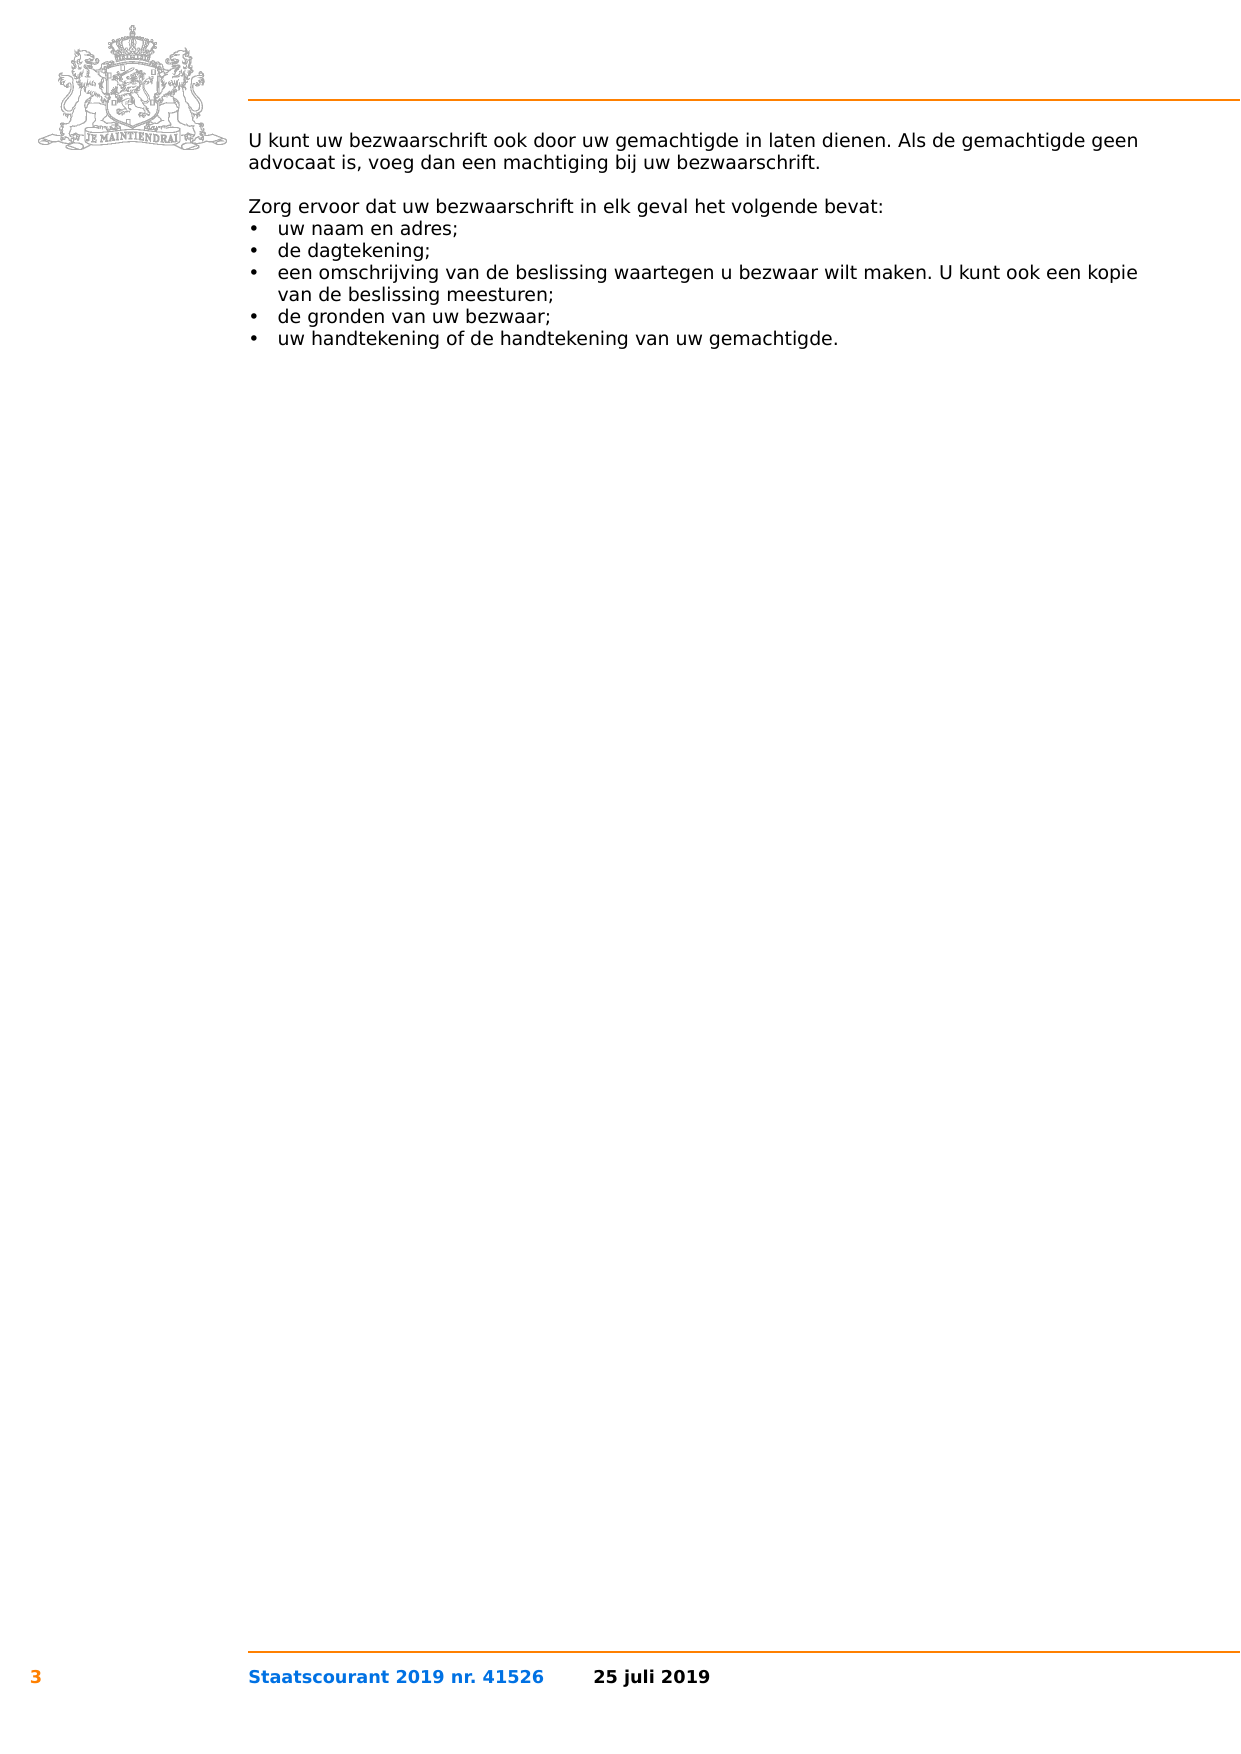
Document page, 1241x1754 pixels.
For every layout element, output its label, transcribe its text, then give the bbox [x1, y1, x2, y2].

text • de dagtekening; [248, 240, 1163, 262]
text • uw handtekening of de handtekening van uw gemachtigde. [248, 328, 1163, 349]
text • de gronden van uw bezwaar; [248, 306, 1163, 328]
text • uw naam en adres; [248, 218, 1163, 240]
text U kunt uw bezwaarschrift ook door uw gemachtigde in laten dienen. Als de gemachtigde geen advocaat is, voeg dan een machtiging bij uw bezwaarschrift. [248, 130, 1163, 174]
text Zorg ervoor dat uw bezwaarschrift in elk geval het volgende bevat: [248, 196, 1163, 218]
picture [38, 25, 227, 150]
text • een omschrijving van de beslissing waartegen u bezwaar wilt maken. U kunt ook een kopie van de beslissing meesturen; [248, 262, 1163, 306]
